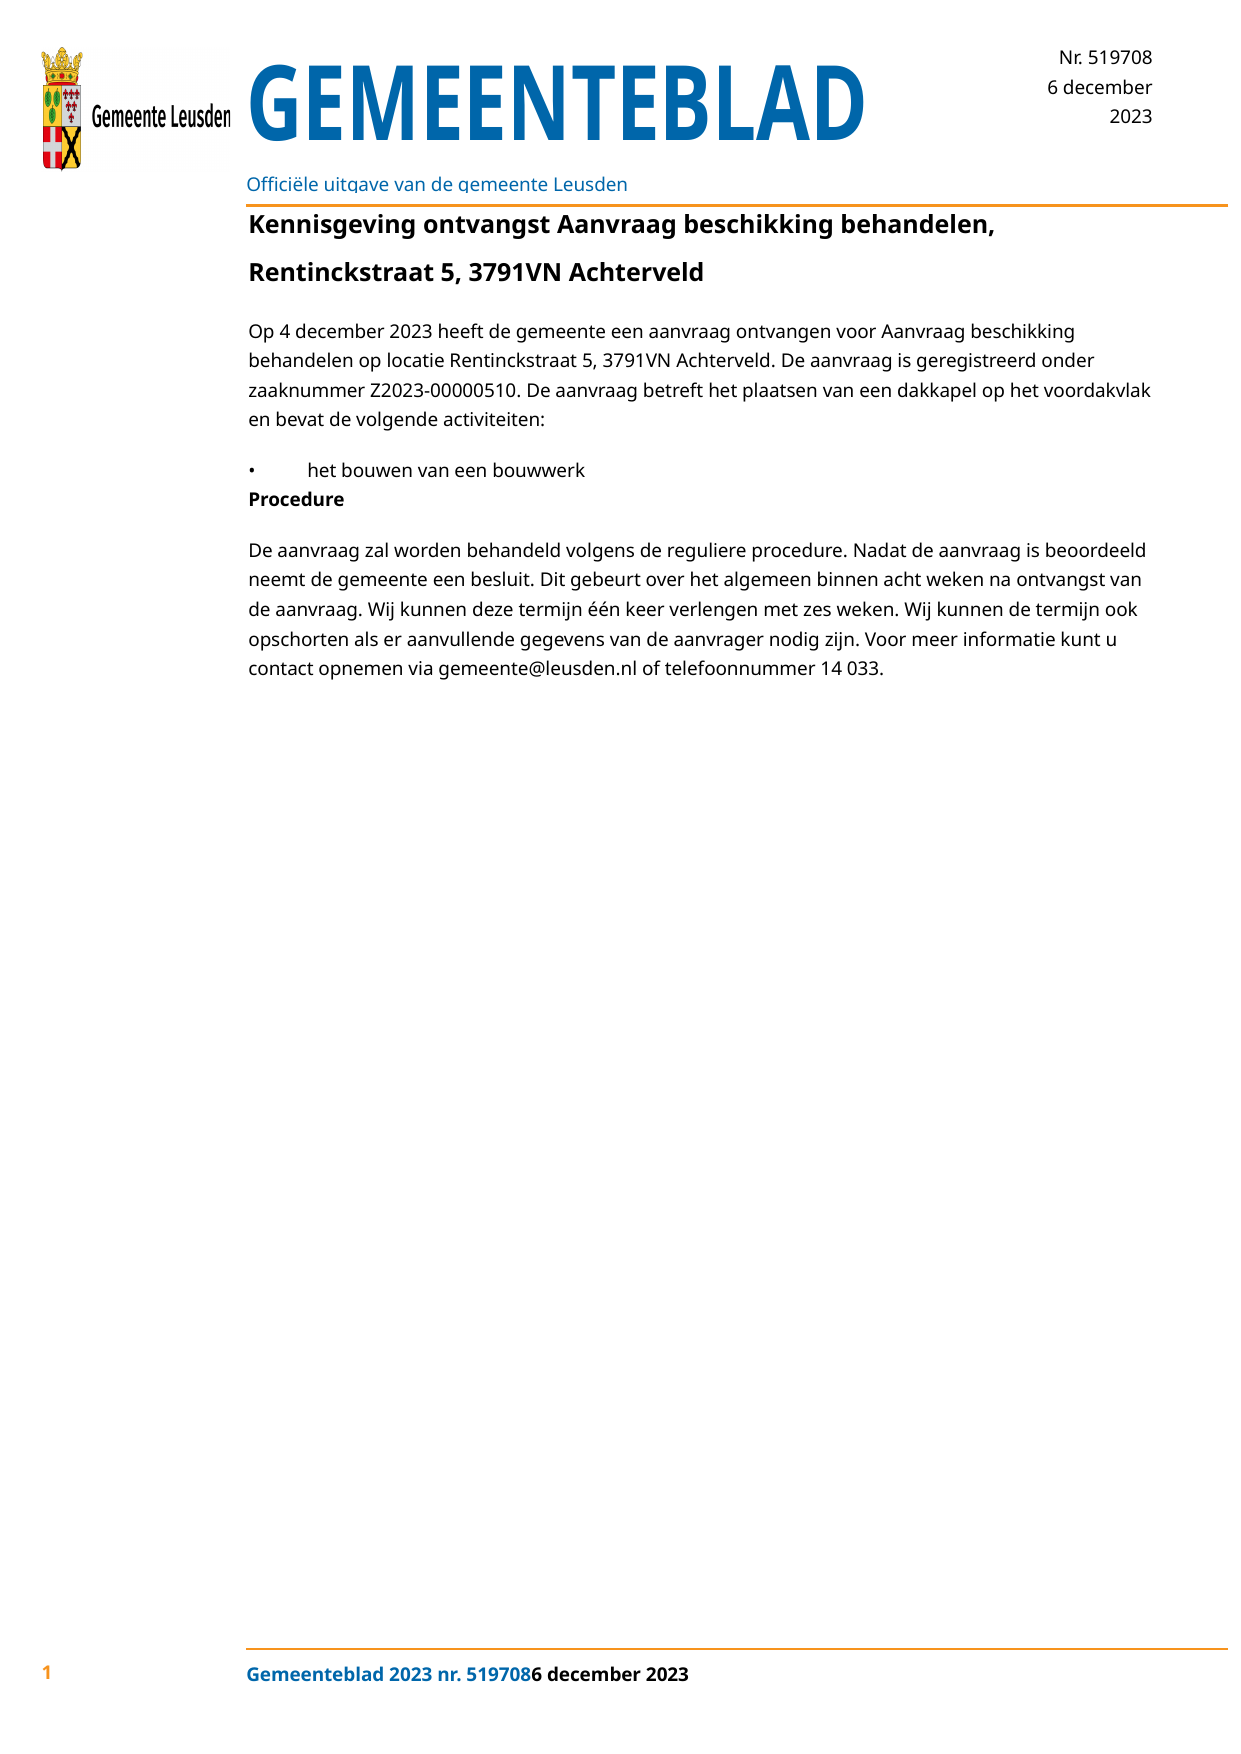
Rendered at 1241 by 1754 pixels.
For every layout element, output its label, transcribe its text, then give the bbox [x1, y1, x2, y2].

text Op 4 december 2023 heeft de gemeente een aanvraag ontvangen voor Aanvraag beschikking behandelen op locatie Rentinckstraat 5, 3791VN Achterveld. De aanvraag is geregistreerd onder zaaknummer Z2023-00000510. De aanvraag betreft het plaatsen van een dakkapel op het voordakvlak en bevat de volgende activiteiten: [248, 318, 1152, 432]
text Kennisgeving ontvangst Aanvraag beschikking behandelen, Rentinckstraat 5, 3791VN Achterveld [248, 207, 1152, 288]
text De aanvraag zal worden behandeld volgens de reguliere procedure. Nadat de aanvraag is beoordeeld neemt de gemeente een besluit. Dit gebeurt over het algemeen binnen acht weken na ontvangst van de aanvraag. Wij kunnen deze termijn één keer verlengen met zes weken. Wij kunnen de termijn ook opschorten als er aanvullende gegevens van de aanvrager nodig zijn. Voor meer informatie kunt u contact opnemen via gemeente@leusden.nl of telefoonnummer 14 033. [248, 537, 1152, 681]
list het bouwen van een bouwwerk [248, 457, 1152, 483]
text Procedure [248, 487, 1152, 512]
picture [41, 47, 231, 172]
